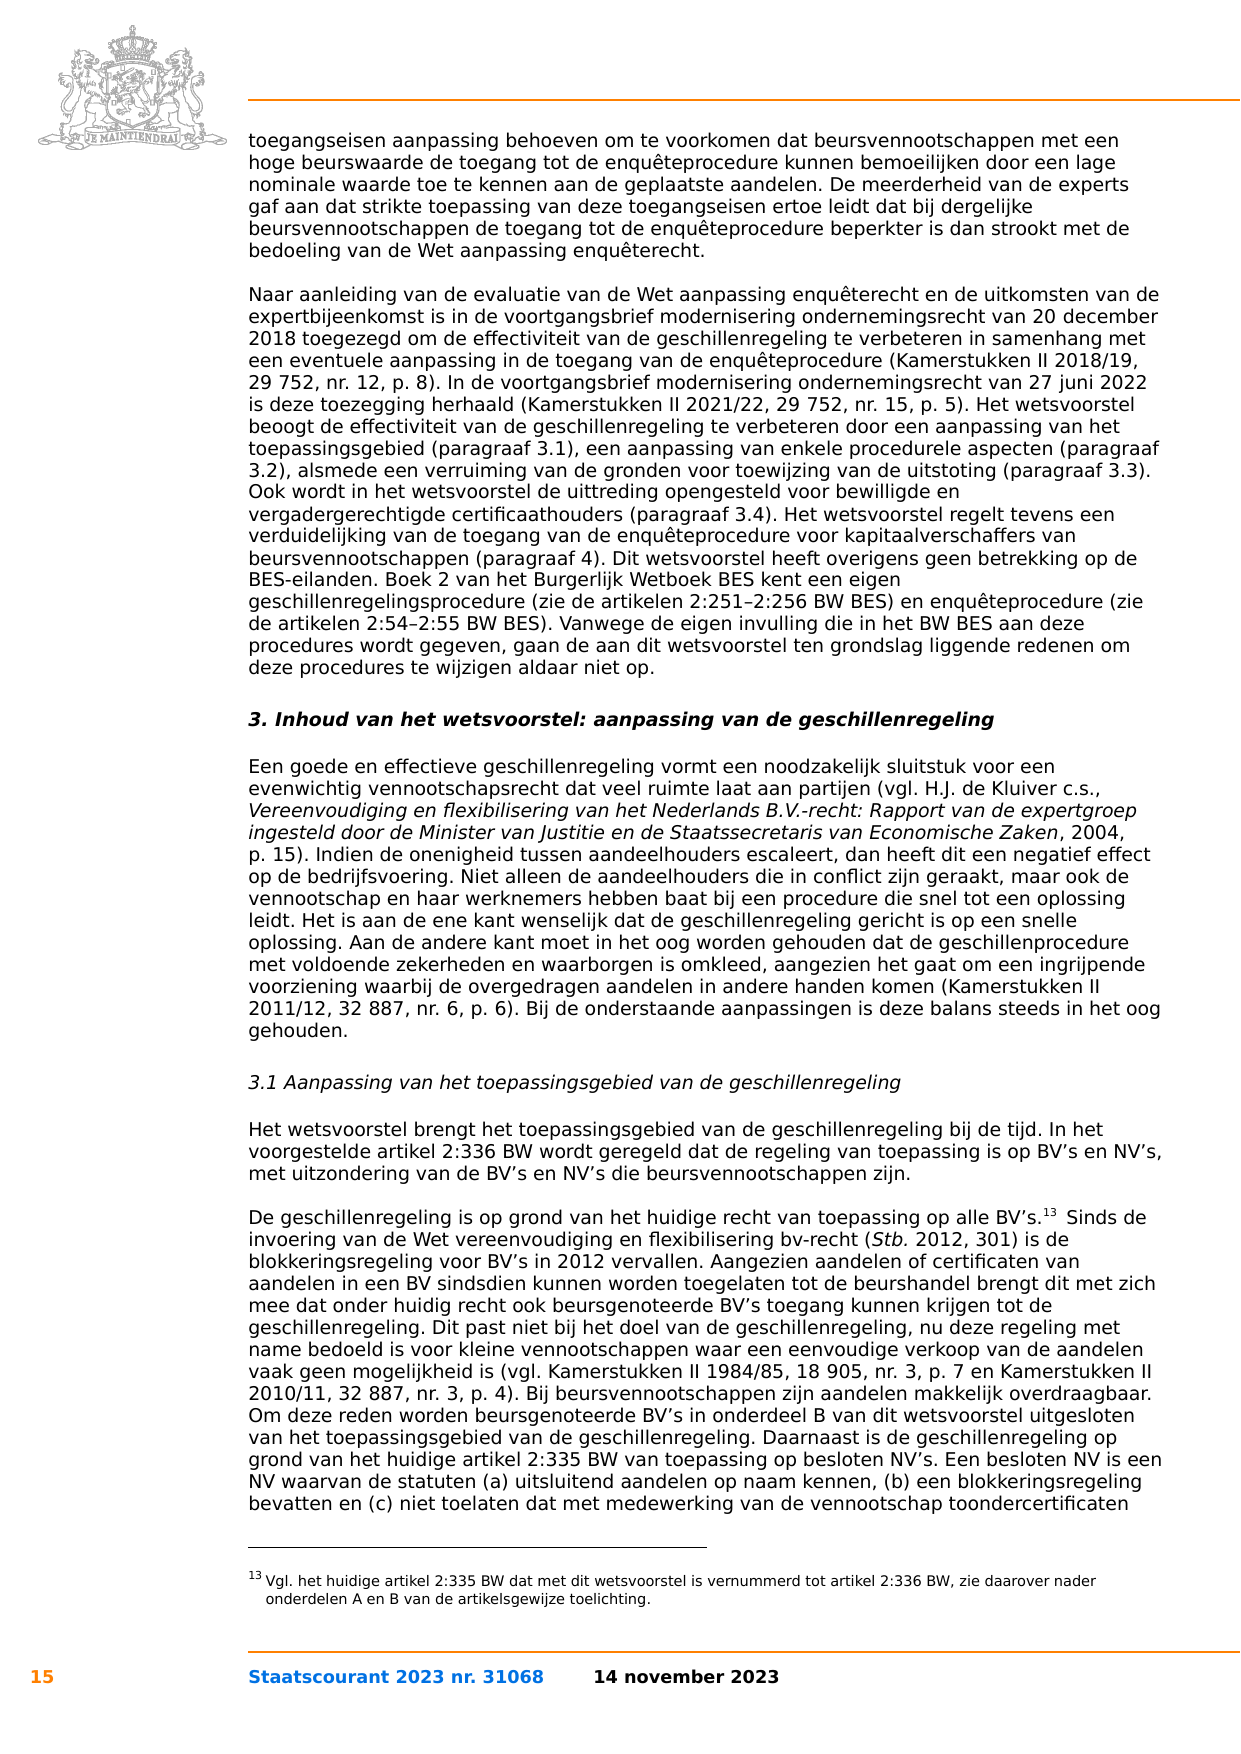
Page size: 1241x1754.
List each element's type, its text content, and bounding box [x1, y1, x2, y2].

text Een goede en effectieve geschillenregeling vormt een noodzakelijk sluitstuk voor een evenwichtig vennootschapsrecht dat veel ruimte laat aan partijen (vgl. H.J. de Kluiver c.s., Vereenvoudiging en flexibilisering van het Nederlands B.V.-recht: Rapport van de expertgroep ingesteld door de Minister van Justitie en de Staatssecretaris van Economische Zaken, 2004, p. 15). Indien de onenigheid tussen aandeelhouders escaleert, dan heeft dit een negatief effect op de bedrijfsvoering. Niet alleen de aandeelhouders die in conflict zijn geraakt, maar ook de vennootschap en haar werknemers hebben baat bij een procedure die snel tot een oplossing leidt. Het is aan de ene kant wenselijk dat de geschillenregeling gericht is op een snelle oplossing. Aan de andere kant moet in het oog worden gehouden dat de geschillenprocedure met voldoende zekerheden en waarborgen is omkleed, aangezien het gaat om een ingrijpende voorziening waarbij de overgedragen aandelen in andere handen komen (Kamerstukken II 2011/12, 32 887, nr. 6, p. 6). Bij de onderstaande aanpassingen is deze balans steeds in het oog gehouden. [248, 756, 1163, 1042]
text toegangseisen aanpassing behoeven om te voorkomen dat beursvennootschappen met een hoge beurswaarde de toegang tot de enquêteprocedure kunnen bemoeilijken door een lage nominale waarde toe te kennen aan de geplaatste aandelen. De meerderheid van de experts gaf aan dat strikte toepassing van deze toegangseisen ertoe leidt dat bij dergelijke beursvennootschappen de toegang tot de enquêteprocedure beperkter is dan strookt met de bedoeling van de Wet aanpassing enquêterecht. [248, 130, 1163, 262]
text Naar aanleiding van de evaluatie van de Wet aanpassing enquêterecht en de uitkomsten van de expertbijeenkomst is in de voortgangsbrief modernisering ondernemingsrecht van 20 december 2018 toegezegd om de effectiviteit van de geschillenregeling te verbeteren in samenhang met een eventuele aanpassing in de toegang van de enquêteprocedure (Kamerstukken II 2018/19, 29 752, nr. 12, p. 8). In de voortgangsbrief modernisering ondernemingsrecht van 27 juni 2022 is deze toezegging herhaald (Kamerstukken II 2021/22, 29 752, nr. 15, p. 5). Het wetsvoorstel beoogt de effectiviteit van de geschillenregeling te verbeteren door een aanpassing van het toepassingsgebied (paragraaf 3.1), een aanpassing van enkele procedurele aspecten (paragraaf 3.2), alsmede een verruiming van de gronden voor toewijzing van de uitstoting (paragraaf 3.3). Ook wordt in het wetsvoorstel de uittreding opengesteld voor bewilligde en vergadergerechtigde certificaathouders (paragraaf 3.4). Het wetsvoorstel regelt tevens een verduidelijking van de toegang van de enquêteprocedure voor kapitaalverschaffers van beursvennootschappen (paragraaf 4). Dit wetsvoorstel heeft overigens geen betrekking op de BES-eilanden. Boek 2 van het Burgerlijk Wetboek BES kent een eigen geschillenregelingsprocedure (zie de artikelen 2:251–2:256 BW BES) en enquêteprocedure (zie de artikelen 2:54–2:55 BW BES). Vanwege de eigen invulling die in het BW BES aan deze procedures wordt gegeven, gaan de aan dit wetsvoorstel ten grondslag liggende redenen om deze procedures te wijzigen aldaar niet op. [248, 284, 1163, 679]
text De geschillenregeling is op grond van het huidige recht van toepassing op alle BV’s. Sinds de invoering van de Wet vereenvoudiging en flexibilisering bv-recht (Stb. 2012, 301) is de blokkeringsregeling voor BV’s in 2012 vervallen. Aangezien aandelen of certificaten van aandelen in een BV sindsdien kunnen worden toegelaten tot de beurshandel brengt dit met zich mee dat onder huidig recht ook beursgenoteerde BV’s toegang kunnen krijgen tot de geschillenregeling. Dit past niet bij het doel van de geschillenregeling, nu deze regeling met name bedoeld is voor kleine vennootschappen waar een eenvoudige verkoop van de aandelen vaak geen mogelijkheid is (vgl. Kamerstukken II 1984/85, 18 905, nr. 3, p. 7 en Kamerstukken II 2010/11, 32 887, nr. 3, p. 4). Bij beursvennootschappen zijn aandelen makkelijk overdraagbaar. Om deze reden worden beursgenoteerde BV’s in onderdeel B van dit wetsvoorstel uitgesloten van het toepassingsgebied van de geschillenregeling. Daarnaast is de geschillenregeling op grond van het huidige artikel 2:335 BW van toepassing op besloten NV’s. Een besloten NV is een NV waarvan de statuten (a) uitsluitend aandelen op naam kennen, (b) een blokkeringsregeling bevatten en (c) niet toelaten dat met medewerking van de vennootschap toondercertificaten [248, 1207, 1163, 1514]
subtitle 3. Inhoud van het wetsvoorstel: aanpassing van de geschillenregeling [248, 709, 1163, 731]
subtitle 3.1 Aanpassing van het toepassingsgebied van de geschillenregeling [248, 1072, 1163, 1094]
picture [38, 25, 227, 150]
text Het wetsvoorstel brengt het toepassingsgebied van de geschillenregeling bij de tijd. In het voorgestelde artikel 2:336 BW wordt geregeld dat de regeling van toepassing is op BV’s en NV’s, met uitzondering van de BV’s en NV’s die beursvennootschappen zijn. [248, 1119, 1163, 1185]
text Vgl. het huidige artikel 2:335 BW dat met dit wetsvoorstel is vernummerd tot artikel 2:336 BW, zie daarover nader onderdelen A en B van de artikelsgewijze toelichting. [248, 1569, 1163, 1608]
